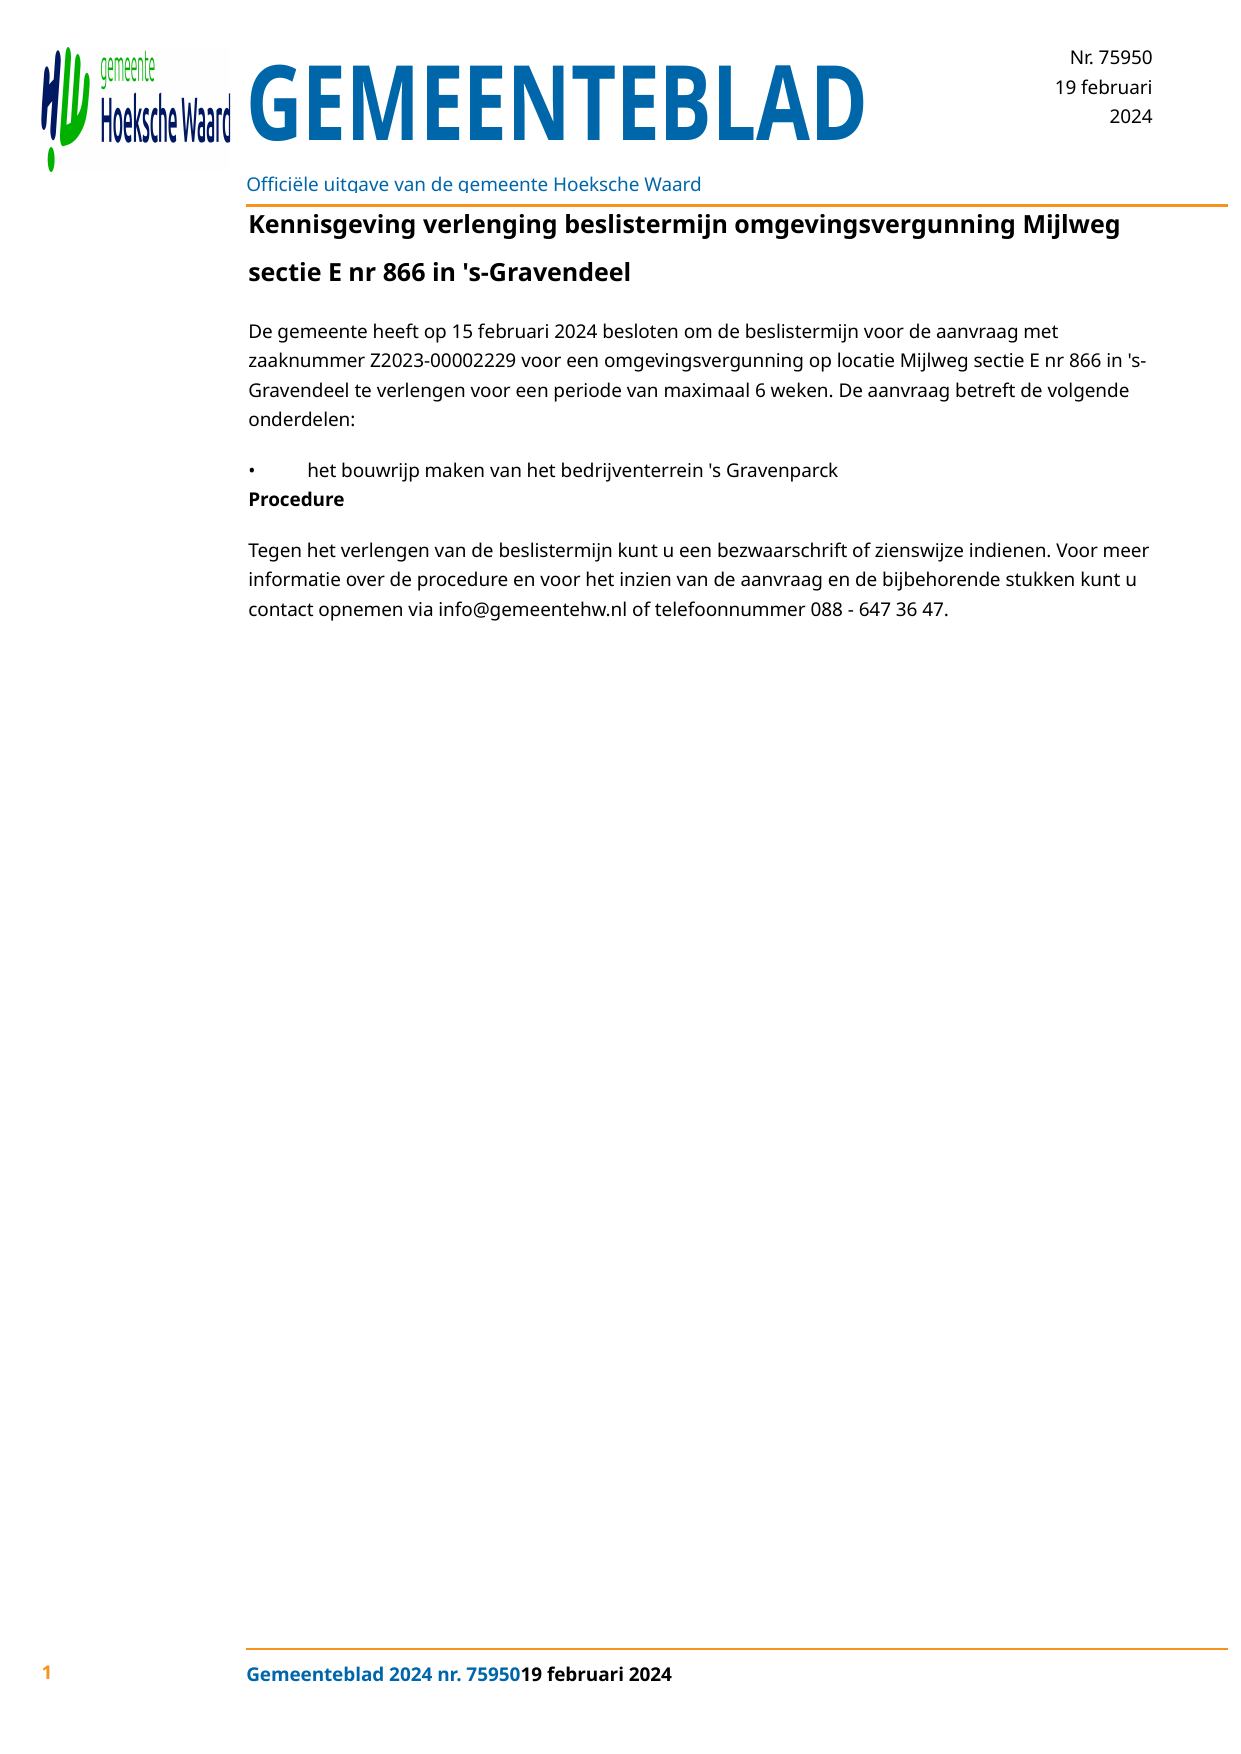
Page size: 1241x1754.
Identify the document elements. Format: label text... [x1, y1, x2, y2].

text De gemeente heeft op 15 februari 2024 besloten om de beslistermijn voor de aanvraag met zaaknummer Z2023-00002229 voor een omgevingsvergunning op locatie Mijlweg sectie E nr 866 in 's-Gravendeel te verlengen voor een periode van maximaal 6 weken. De aanvraag betreft de volgende onderdelen: [248, 318, 1152, 432]
text Kennisgeving verlenging beslistermijn omgevingsvergunning Mijlweg sectie E nr 866 in 's-Gravendeel [248, 207, 1152, 288]
text Procedure [248, 487, 1152, 512]
picture [41, 47, 231, 172]
text Tegen het verlengen van de beslistermijn kunt u een bezwaarschrift of zienswijze indienen. Voor meer informatie over de procedure en voor het inzien van de aanvraag en de bijbehorende stukken kunt u contact opnemen via info@gemeentehw.nl of telefoonnummer 088 - 647 36 47. [248, 537, 1152, 622]
list het bouwrijp maken van het bedrijventerrein 's Gravenparck [248, 457, 1152, 483]
